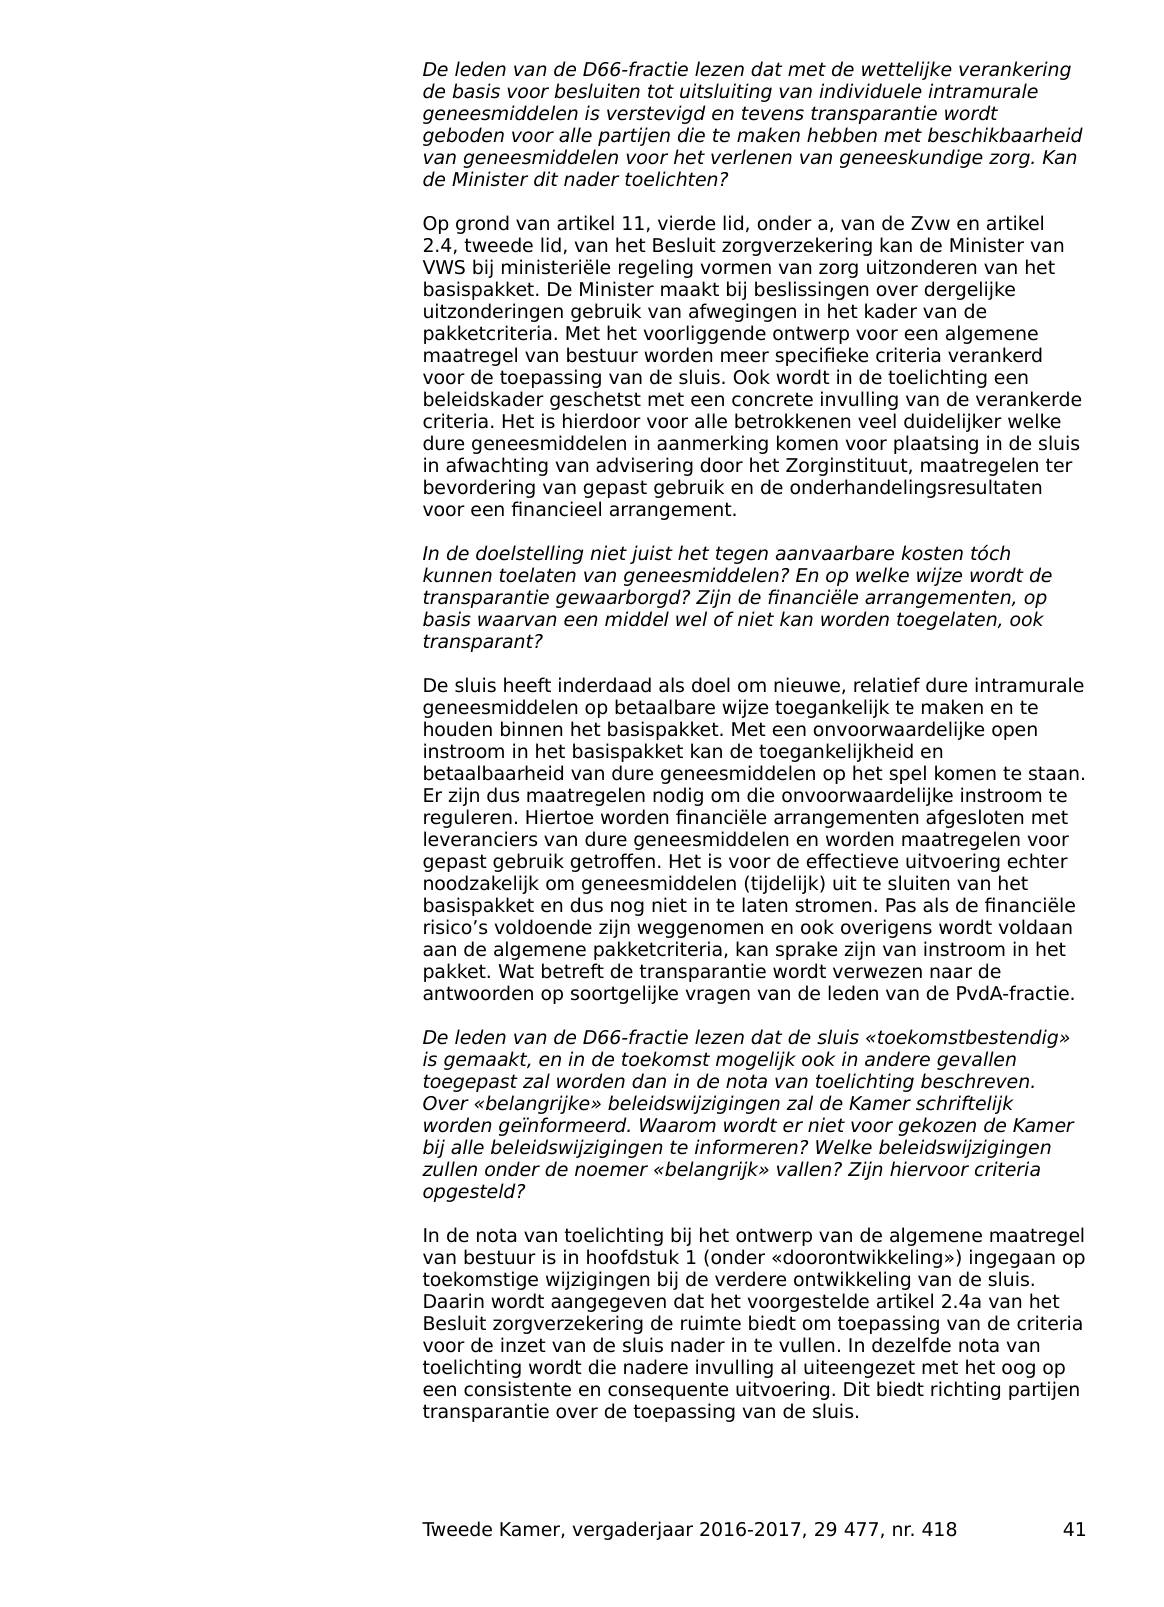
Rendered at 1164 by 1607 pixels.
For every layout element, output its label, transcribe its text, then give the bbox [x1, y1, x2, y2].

text Op grond van artikel 11, vierde lid, onder a, van de Zvw en artikel 2.4, tweede lid, van het Besluit zorgverzekering kan de Minister van VWS bij ministeriële regeling vormen van zorg uitzonderen van het basispakket. De Minister maakt bij beslissingen over dergelijke uitzonderingen gebruik van afwegingen in het kader van de pakketcriteria. Met het voorliggende ontwerp voor een algemene maatregel van bestuur worden meer specifieke criteria verankerd voor de toepassing van de sluis. Ook wordt in de toelichting een beleidskader geschetst met een concrete invulling van de verankerde criteria. Het is hierdoor voor alle betrokkenen veel duidelijker welke dure geneesmiddelen in aanmerking komen voor plaatsing in de sluis in afwachting van advisering door het Zorginstituut, maatregelen ter bevordering van gepast gebruik en de onderhandelingsresultaten voor een financieel arrangement. [422, 213, 1087, 521]
text In de nota van toelichting bij het ontwerp van de algemene maatregel van bestuur is in hoofdstuk 1 (onder «doorontwikkeling») ingegaan op toekomstige wijzigingen bij de verdere ontwikkeling van de sluis. Daarin wordt aangegeven dat het voorgestelde artikel 2.4a van het Besluit zorgverzekering de ruimte biedt om toepassing van de criteria voor de inzet van de sluis nader in te vullen. In dezelfde nota van toelichting wordt die nadere invulling al uiteengezet met het oog op een consistente en consequente uitvoering. Dit biedt richting partijen transparantie over de toepassing van de sluis. [422, 1225, 1087, 1423]
text De leden van de D66-fractie lezen dat met de wettelijke verankering de basis voor besluiten tot uitsluiting van individuele intramurale geneesmiddelen is verstevigd en tevens transparantie wordt geboden voor alle partijen die te maken hebben met beschikbaarheid van geneesmiddelen voor het verlenen van geneeskundige zorg. Kan de Minister dit nader toelichten? [422, 59, 1087, 191]
text De leden van de D66-fractie lezen dat de sluis «toekomstbestendig» is gemaakt, en in de toekomst mogelijk ook in andere gevallen toegepast zal worden dan in de nota van toelichting beschreven. Over «belangrijke» beleidswijzigingen zal de Kamer schriftelijk worden geïnformeerd. Waarom wordt er niet voor gekozen de Kamer bij alle beleidswijzigingen te informeren? Welke beleidswijzigingen zullen onder de noemer «belangrijk» vallen? Zijn hiervoor criteria opgesteld? [422, 1027, 1087, 1203]
text In de doelstelling niet juist het tegen aanvaarbare kosten tóch kunnen toelaten van geneesmiddelen? En op welke wijze wordt de transparantie gewaarborgd? Zijn de financiële arrangementen, op basis waarvan een middel wel of niet kan worden toegelaten, ook transparant? [422, 543, 1087, 653]
text De sluis heeft inderdaad als doel om nieuwe, relatief dure intramurale geneesmiddelen op betaalbare wijze toegankelijk te maken en te houden binnen het basispakket. Met een onvoorwaardelijke open instroom in het basispakket kan de toegankelijkheid en betaalbaarheid van dure geneesmiddelen op het spel komen te staan. Er zijn dus maatregelen nodig om die onvoorwaardelijke instroom te reguleren. Hiertoe worden financiële arrangementen afgesloten met leveranciers van dure geneesmiddelen en worden maatregelen voor gepast gebruik getroffen. Het is voor de effectieve uitvoering echter noodzakelijk om geneesmiddelen (tijdelijk) uit te sluiten van het basispakket en dus nog niet in te laten stromen. Pas als de financiële risico’s voldoende zijn weggenomen en ook overigens wordt voldaan aan de algemene pakketcriteria, kan sprake zijn van instroom in het pakket. Wat betreft de transparantie wordt verwezen naar de antwoorden op soortgelijke vragen van de leden van de PvdA-fractie. [422, 675, 1087, 1005]
